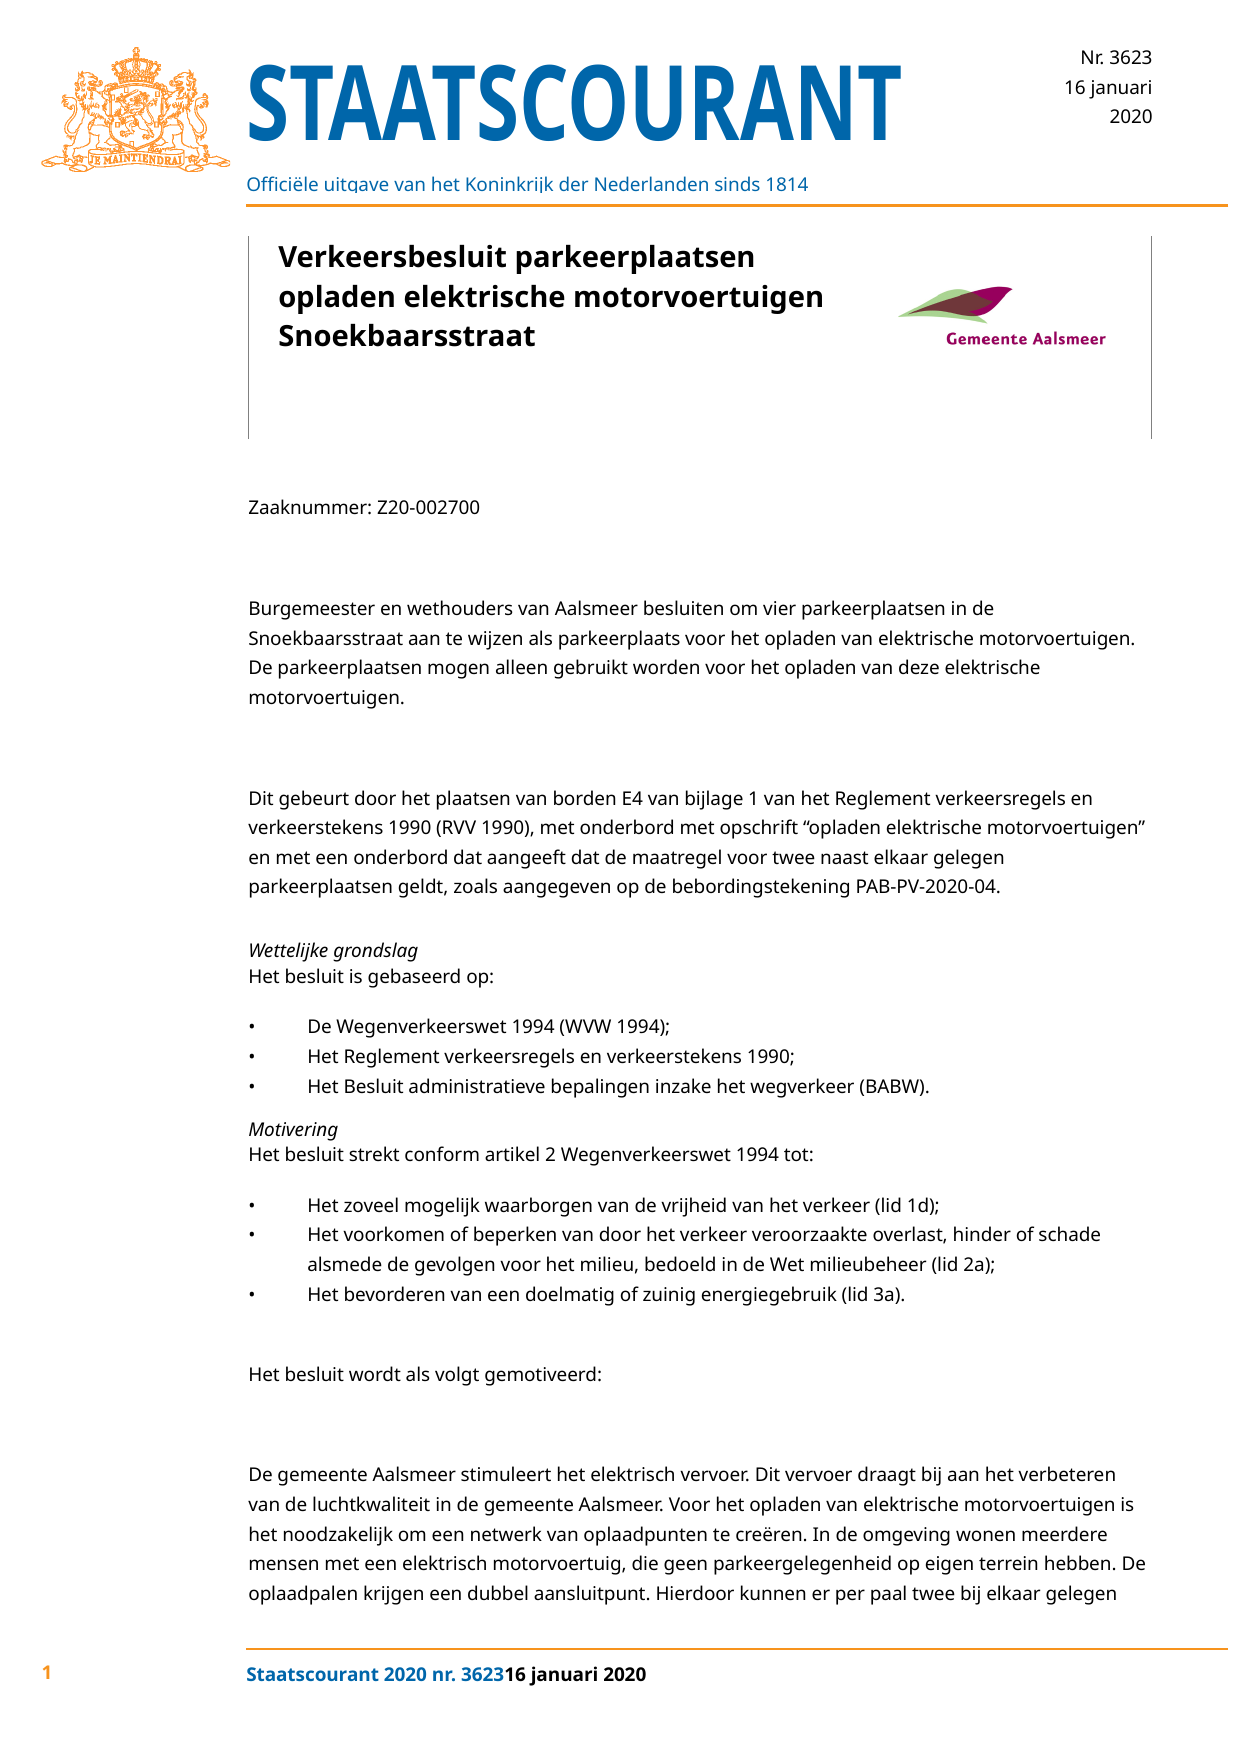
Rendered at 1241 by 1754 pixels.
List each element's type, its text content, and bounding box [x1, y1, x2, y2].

text Zaaknummer: Z20-002700 [248, 494, 1152, 520]
text De gemeente Aalsmeer stimuleert het elektrisch vervoer. Dit vervoer draagt bij aan het verbeteren van de luchtkwaliteit in de gemeente Aalsmeer. Voor het opladen van elektrische motorvoertuigen is het noodzakelijk om een netwerk van oplaadpunten te creëren. In de omgeving wonen meerdere mensen met een elektrisch motorvoertuig, die geen parkeergelegenheid op eigen terrein hebben. De oplaadpalen krijgen een dubbel aansluitpunt. Hierdoor kunnen er per paal twee bij elkaar gelegen [248, 1462, 1152, 1606]
list De Wegenverkeerswet 1994 (WVW 1994); [248, 1014, 1152, 1039]
text Wettelijke grondslag [248, 937, 1152, 963]
text Het besluit is gebaseerd op: [248, 963, 1152, 989]
list Het zoveel mogelijk waarborgen van de vrijheid van het verkeer (lid 1d); [248, 1192, 1152, 1218]
list Het Reglement verkeersregels en verkeerstekens 1990; [248, 1043, 1152, 1069]
list Het bevorderen van een doelmatig of zuinig energiegebruik (lid 3a). [248, 1281, 1152, 1307]
text Burgemeester en wethouders van Aalsmeer besluiten om vier parkeerplaatsen in de Snoekbaarsstraat aan te wijzen als parkeerplaats voor het opladen van elektrische motorvoertuigen. De parkeerplaatsen mogen alleen gebruikt worden voor het opladen van deze elektrische motorvoertuigen. [248, 595, 1152, 710]
table_header [1119, 236, 1151, 413]
list Het voorkomen of beperken van door het verkeer veroorzaakte overlast, hinder of schade alsmede de gevolgen voor het milieu, bedoeld in de Wet milieubeheer (lid 2a); [248, 1222, 1152, 1277]
text Dit gebeurt door het plaatsen van borden E4 van bijlage 1 van het Reglement verkeersregels en verkeerstekens 1990 (RVV 1990), met onderbord met opschrift “opladen elektrische motorvoertuigen” en met een onderbord dat aangeeft dat de maatregel voor twee naast elkaar gelegen parkeerplaatsen geldt, zoals aangegeven op de bebordingstekening PAB-PV-2020-04. [248, 785, 1152, 899]
table_header [850, 236, 882, 413]
picture [882, 236, 1119, 414]
table_header [850, 414, 1151, 439]
text Motivering [248, 1116, 1152, 1142]
text Het besluit wordt als volgt gemotiveerd: [248, 1361, 1152, 1387]
picture [41, 47, 231, 172]
list Het Besluit administratieve bepalingen inzake het wegverkeer (BABW). [248, 1073, 1152, 1098]
table_header Verkeersbesluit parkeerplaatsen opladen elektrische motorvoertuigen Snoekbaarsstraat [249, 236, 850, 439]
text Het besluit strekt conform artikel 2 Wegenverkeerswet 1994 tot: [248, 1142, 1152, 1167]
